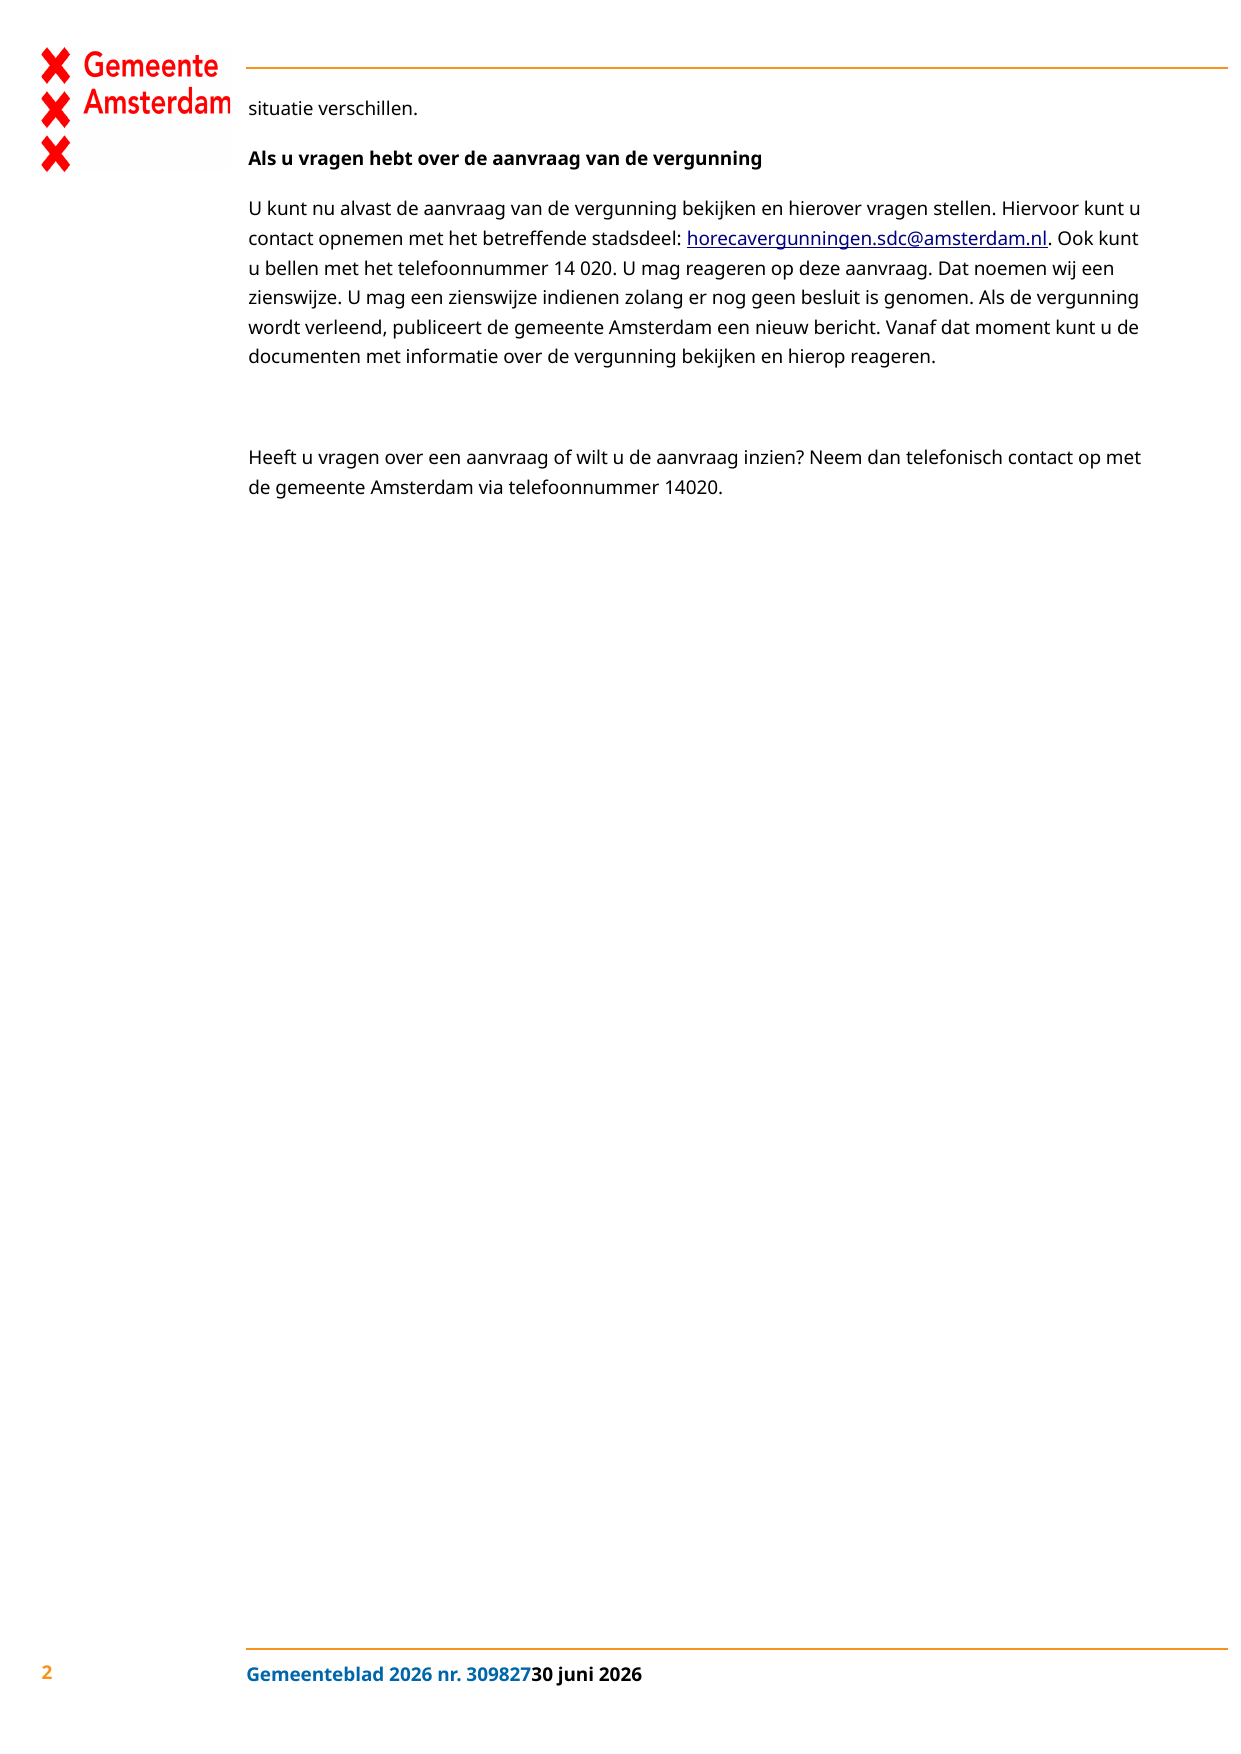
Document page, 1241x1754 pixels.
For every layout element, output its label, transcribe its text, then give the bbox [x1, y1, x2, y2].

text U kunt nu alvast de aanvraag van de vergunning bekijken en hierover vragen stellen. Hiervoor kunt u contact opnemen met het betreffende stadsdeel: horecavergunningen.sdc@amsterdam.nl. Ook kunt u bellen met het telefoonnummer 14 020. U mag reageren op deze aanvraag. Dat noemen wij een zienswijze. U mag een zienswijze indienen zolang er nog geen besluit is genomen. Als de vergunning wordt verleend, publiceert de gemeente Amsterdam een nieuw bericht. Vanaf dat moment kunt u de documenten met informatie over de vergunning bekijken en hierop reageren. [248, 196, 1152, 369]
text situatie verschillen. [248, 95, 1152, 121]
text Als u vragen hebt over de aanvraag van de vergunning [248, 145, 1152, 171]
picture [41, 47, 231, 172]
text Heeft u vragen over een aanvraag of wilt u de aanvraag inzien? Neem dan telefonisch contact op met de gemeente Amsterdam via telefoonnummer 14020. [248, 444, 1152, 500]
